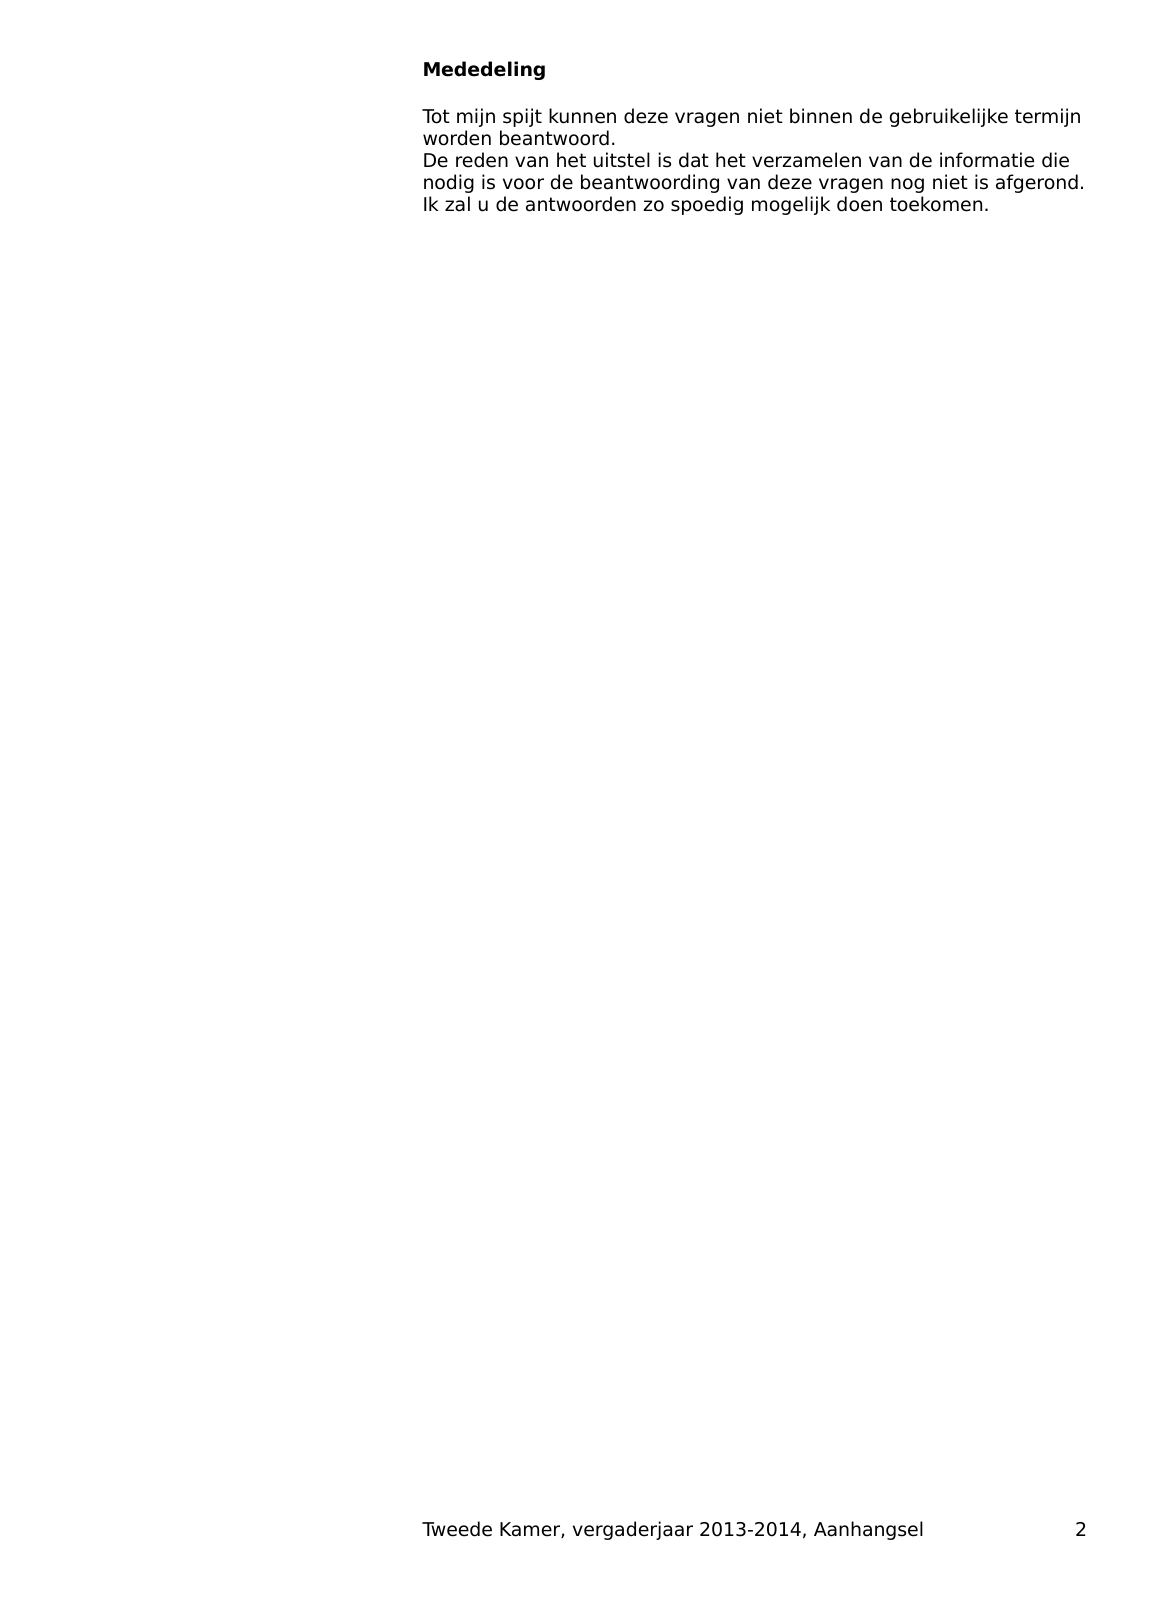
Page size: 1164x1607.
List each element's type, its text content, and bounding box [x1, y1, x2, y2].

text De reden van het uitstel is dat het verzamelen van de informatie die nodig is voor de beantwoording van deze vragen nog niet is afgerond. [422, 150, 1087, 194]
subtitle Mededeling [422, 59, 1087, 81]
text Tot mijn spijt kunnen deze vragen niet binnen de gebruikelijke termijn worden beantwoord. [422, 106, 1087, 150]
text Ik zal u de antwoorden zo spoedig mogelijk doen toekomen. [422, 194, 1087, 216]
